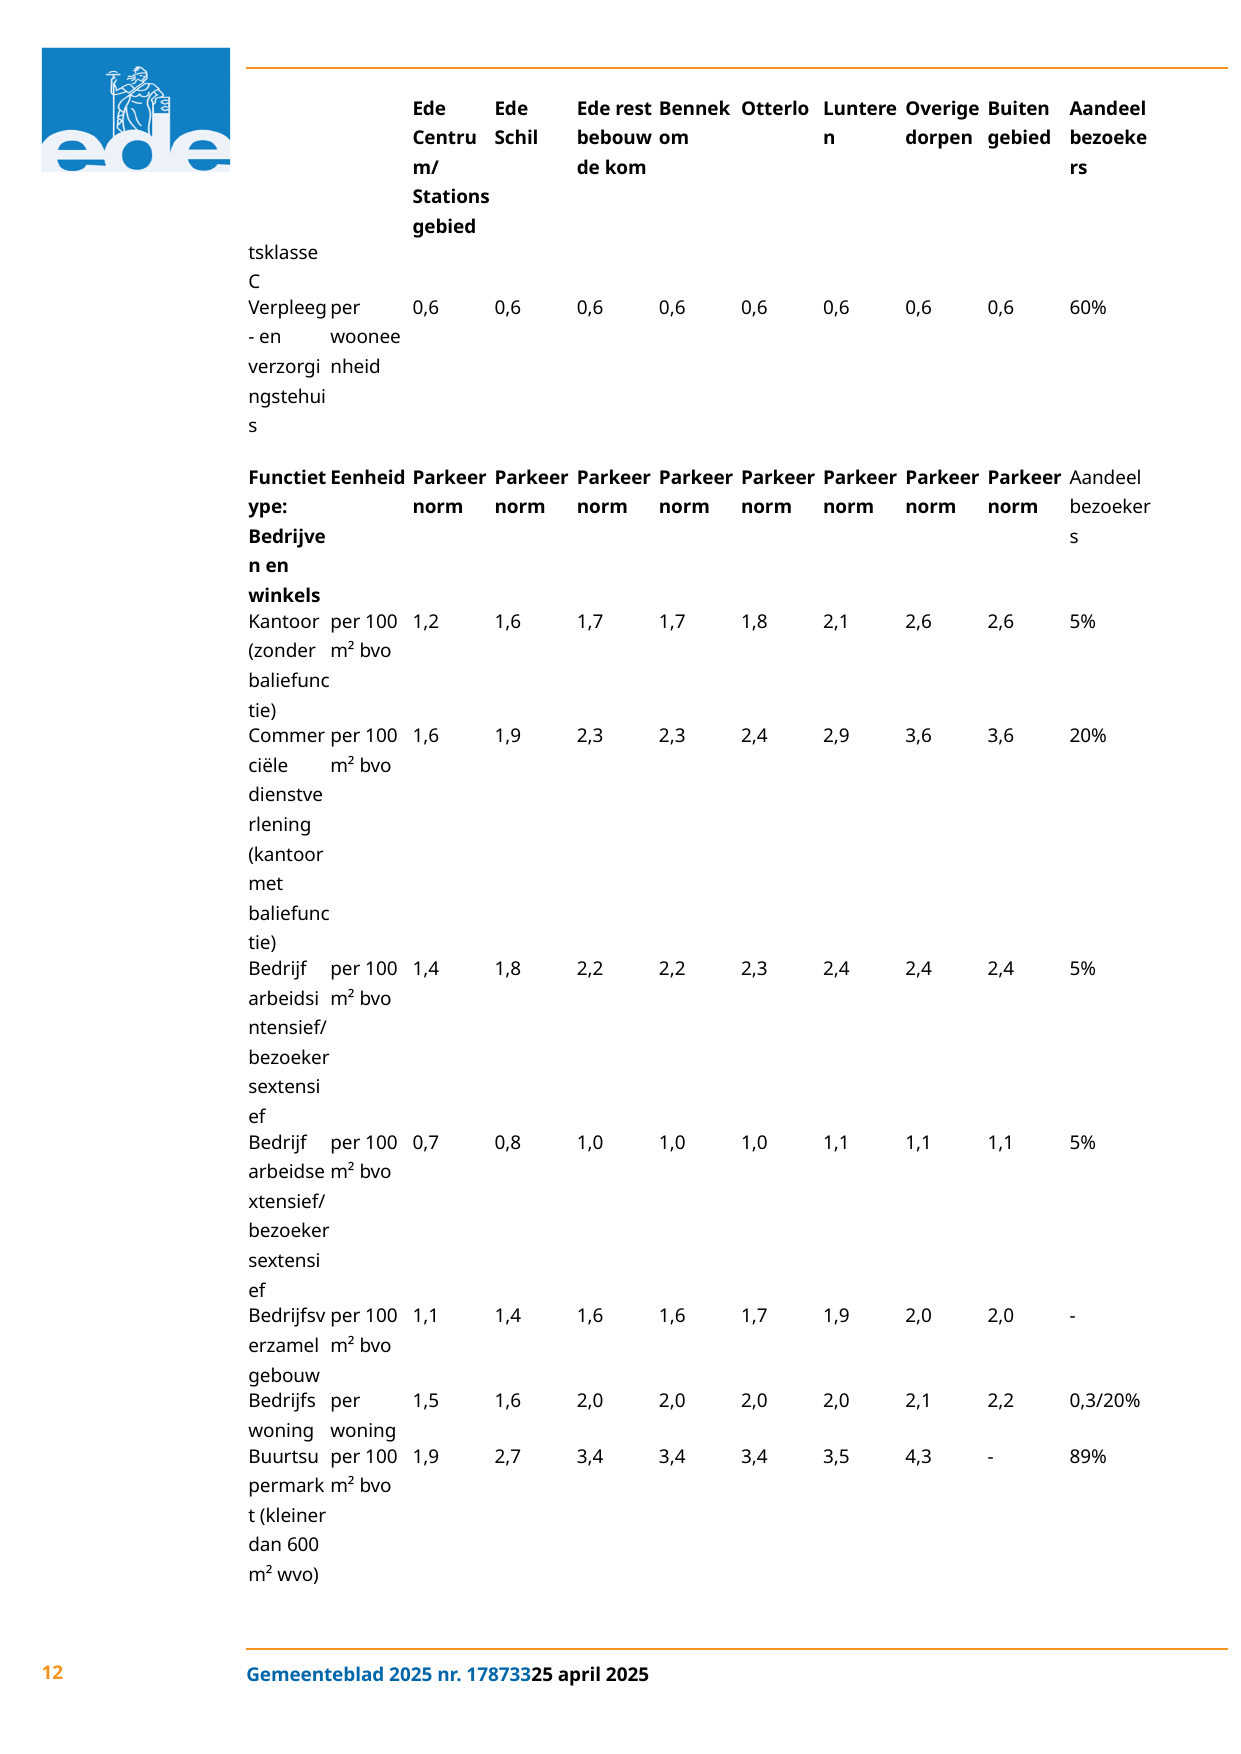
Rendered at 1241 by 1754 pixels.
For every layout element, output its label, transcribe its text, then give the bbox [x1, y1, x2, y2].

table_cell 1,2 [412, 608, 494, 722]
table_cell [905, 438, 987, 464]
table_cell Functietype: Bedrijven en winkels [248, 464, 330, 608]
table_cell 0,6 [987, 294, 1069, 438]
table_cell [741, 438, 823, 464]
table_cell - [987, 1443, 1069, 1587]
table_cell 0,6 [494, 294, 577, 438]
table_header Bennekom [659, 95, 741, 239]
table_cell 1,6 [412, 723, 494, 955]
table_cell 2,4 [987, 955, 1069, 1129]
table_cell [248, 438, 330, 464]
table_cell 1,0 [577, 1129, 659, 1303]
table_cell 3,6 [905, 723, 987, 955]
table_cell 0,6 [659, 294, 741, 438]
table_cell 2,2 [659, 955, 741, 1129]
table_cell 3,6 [987, 723, 1069, 955]
table_cell 3,4 [741, 1443, 823, 1587]
picture [41, 47, 231, 172]
table_header Ede Centrum/ Stations gebied [412, 95, 494, 239]
table_cell 1,9 [823, 1303, 905, 1387]
table_cell 2,1 [823, 608, 905, 722]
table_cell 1,9 [412, 1443, 494, 1587]
table_cell Aandeel bezoekers [1069, 464, 1152, 608]
table_cell Verpleeg- en verzorgingstehuis [248, 294, 330, 438]
table_cell 0,3/20% [1069, 1388, 1152, 1443]
table_cell Eenheid [330, 464, 412, 608]
table_cell [494, 438, 577, 464]
table_cell 3,5 [823, 1443, 905, 1587]
table_cell 2,4 [823, 955, 905, 1129]
table_header Lunteren [823, 95, 905, 239]
table_cell [823, 239, 905, 294]
table_header [248, 95, 330, 239]
table_cell 1,4 [412, 955, 494, 1129]
table_cell 2,9 [823, 723, 905, 955]
table_cell Buurtsupermarkt (kleiner dan 600 m² wvo) [248, 1443, 330, 1587]
table_cell 1,8 [494, 955, 577, 1129]
table_cell 4,3 [905, 1443, 987, 1587]
table_cell [1069, 239, 1152, 294]
table_cell 2,0 [659, 1388, 741, 1443]
table_cell 2,0 [741, 1388, 823, 1443]
table_cell 2,7 [494, 1443, 577, 1587]
table_cell 60% [1069, 294, 1152, 438]
table_cell 2,3 [577, 723, 659, 955]
table_cell per 100 m² bvo [330, 608, 412, 722]
table_cell 1,1 [823, 1129, 905, 1303]
table_cell 5% [1069, 608, 1152, 722]
table_cell Parkeernorm [659, 464, 741, 608]
table_cell 1,5 [412, 1388, 494, 1443]
table_cell 2,0 [823, 1388, 905, 1443]
table_cell 2,3 [659, 723, 741, 955]
table_cell 2,4 [741, 723, 823, 955]
table_cell 2,1 [905, 1388, 987, 1443]
table_cell [659, 239, 741, 294]
table_cell Parkeernorm [987, 464, 1069, 608]
table_cell [412, 239, 494, 294]
table_cell 2,6 [987, 608, 1069, 722]
table_cell [330, 438, 412, 464]
table_cell [412, 438, 494, 464]
table_cell Parkeernorm [577, 464, 659, 608]
table_cell Kantoor (zonder baliefunctie) [248, 608, 330, 722]
table_cell [823, 438, 905, 464]
table_cell 1,8 [741, 608, 823, 722]
table_cell 5% [1069, 955, 1152, 1129]
table_cell Bedrijf arbeidsextensief/bezoekersextensief [248, 1129, 330, 1303]
table_cell 0,6 [905, 294, 987, 438]
table_cell per 100 m² bvo [330, 1129, 412, 1303]
table_cell Parkeernorm [741, 464, 823, 608]
table_cell 0,6 [823, 294, 905, 438]
table_header Ede Schil [494, 95, 577, 239]
table_cell 2,0 [577, 1388, 659, 1443]
table_cell 2,0 [905, 1303, 987, 1387]
table_cell 2,6 [905, 608, 987, 722]
table_cell 2,3 [741, 955, 823, 1129]
table_cell Bedrijfswoning [248, 1388, 330, 1443]
table_cell 2,0 [987, 1303, 1069, 1387]
table_cell [494, 239, 577, 294]
table_cell 1,7 [741, 1303, 823, 1387]
table_cell Parkeernorm [823, 464, 905, 608]
table_cell per 100 m² bvo [330, 1443, 412, 1587]
table_cell tsklasse C [248, 239, 330, 294]
table_cell [577, 438, 659, 464]
table_cell 2,2 [577, 955, 659, 1129]
table_header Overige dorpen [905, 95, 987, 239]
table_cell Bedrijf arbeidsintensief/bezoekersextensief [248, 955, 330, 1129]
table_cell 0,6 [741, 294, 823, 438]
table_cell 1,1 [412, 1303, 494, 1387]
table_cell 0,6 [412, 294, 494, 438]
table_cell 5% [1069, 1129, 1152, 1303]
table_cell [577, 239, 659, 294]
table_cell 3,4 [577, 1443, 659, 1587]
table_cell 3,4 [659, 1443, 741, 1587]
table_cell [987, 438, 1069, 464]
table_cell 1,7 [577, 608, 659, 722]
table_cell 1,1 [905, 1129, 987, 1303]
table_cell Parkeernorm [905, 464, 987, 608]
table_header Otterlo [741, 95, 823, 239]
table_cell per woning [330, 1388, 412, 1443]
table_cell 1,6 [659, 1303, 741, 1387]
table_cell 0,7 [412, 1129, 494, 1303]
table_cell [1069, 438, 1152, 464]
table_cell 1,6 [494, 1388, 577, 1443]
table_cell 2,2 [987, 1388, 1069, 1443]
table_cell 1,6 [494, 608, 577, 722]
table_cell [905, 239, 987, 294]
table_cell [741, 239, 823, 294]
table_cell 1,6 [577, 1303, 659, 1387]
table_cell - [1069, 1303, 1152, 1387]
table_header Ede rest bebouwde kom [577, 95, 659, 239]
table_cell Commerciële dienstverlening (kantoor met baliefunctie) [248, 723, 330, 955]
table_cell 0,8 [494, 1129, 577, 1303]
table_cell 1,4 [494, 1303, 577, 1387]
table_cell 1,7 [659, 608, 741, 722]
table_cell 89% [1069, 1443, 1152, 1587]
table_cell per wooneenheid [330, 294, 412, 438]
table_cell 2,4 [905, 955, 987, 1129]
table_cell 1,9 [494, 723, 577, 955]
table_cell per 100 m² bvo [330, 723, 412, 955]
table_cell 1,1 [987, 1129, 1069, 1303]
table_header Buiten gebied [987, 95, 1069, 239]
table_cell Parkeernorm [494, 464, 577, 608]
table_cell Parkeernorm [412, 464, 494, 608]
table_cell [330, 239, 412, 294]
table_cell 1,0 [741, 1129, 823, 1303]
table_cell 1,0 [659, 1129, 741, 1303]
table_cell [987, 239, 1069, 294]
table_header Aandeel bezoekers [1069, 95, 1152, 239]
table_cell Bedrijfsverzamelgebouw [248, 1303, 330, 1387]
table_cell 0,6 [577, 294, 659, 438]
table_cell [659, 438, 741, 464]
table_cell per 100 m² bvo [330, 955, 412, 1129]
table_cell 20% [1069, 723, 1152, 955]
table_cell per 100 m² bvo [330, 1303, 412, 1387]
table_header [330, 95, 412, 239]
